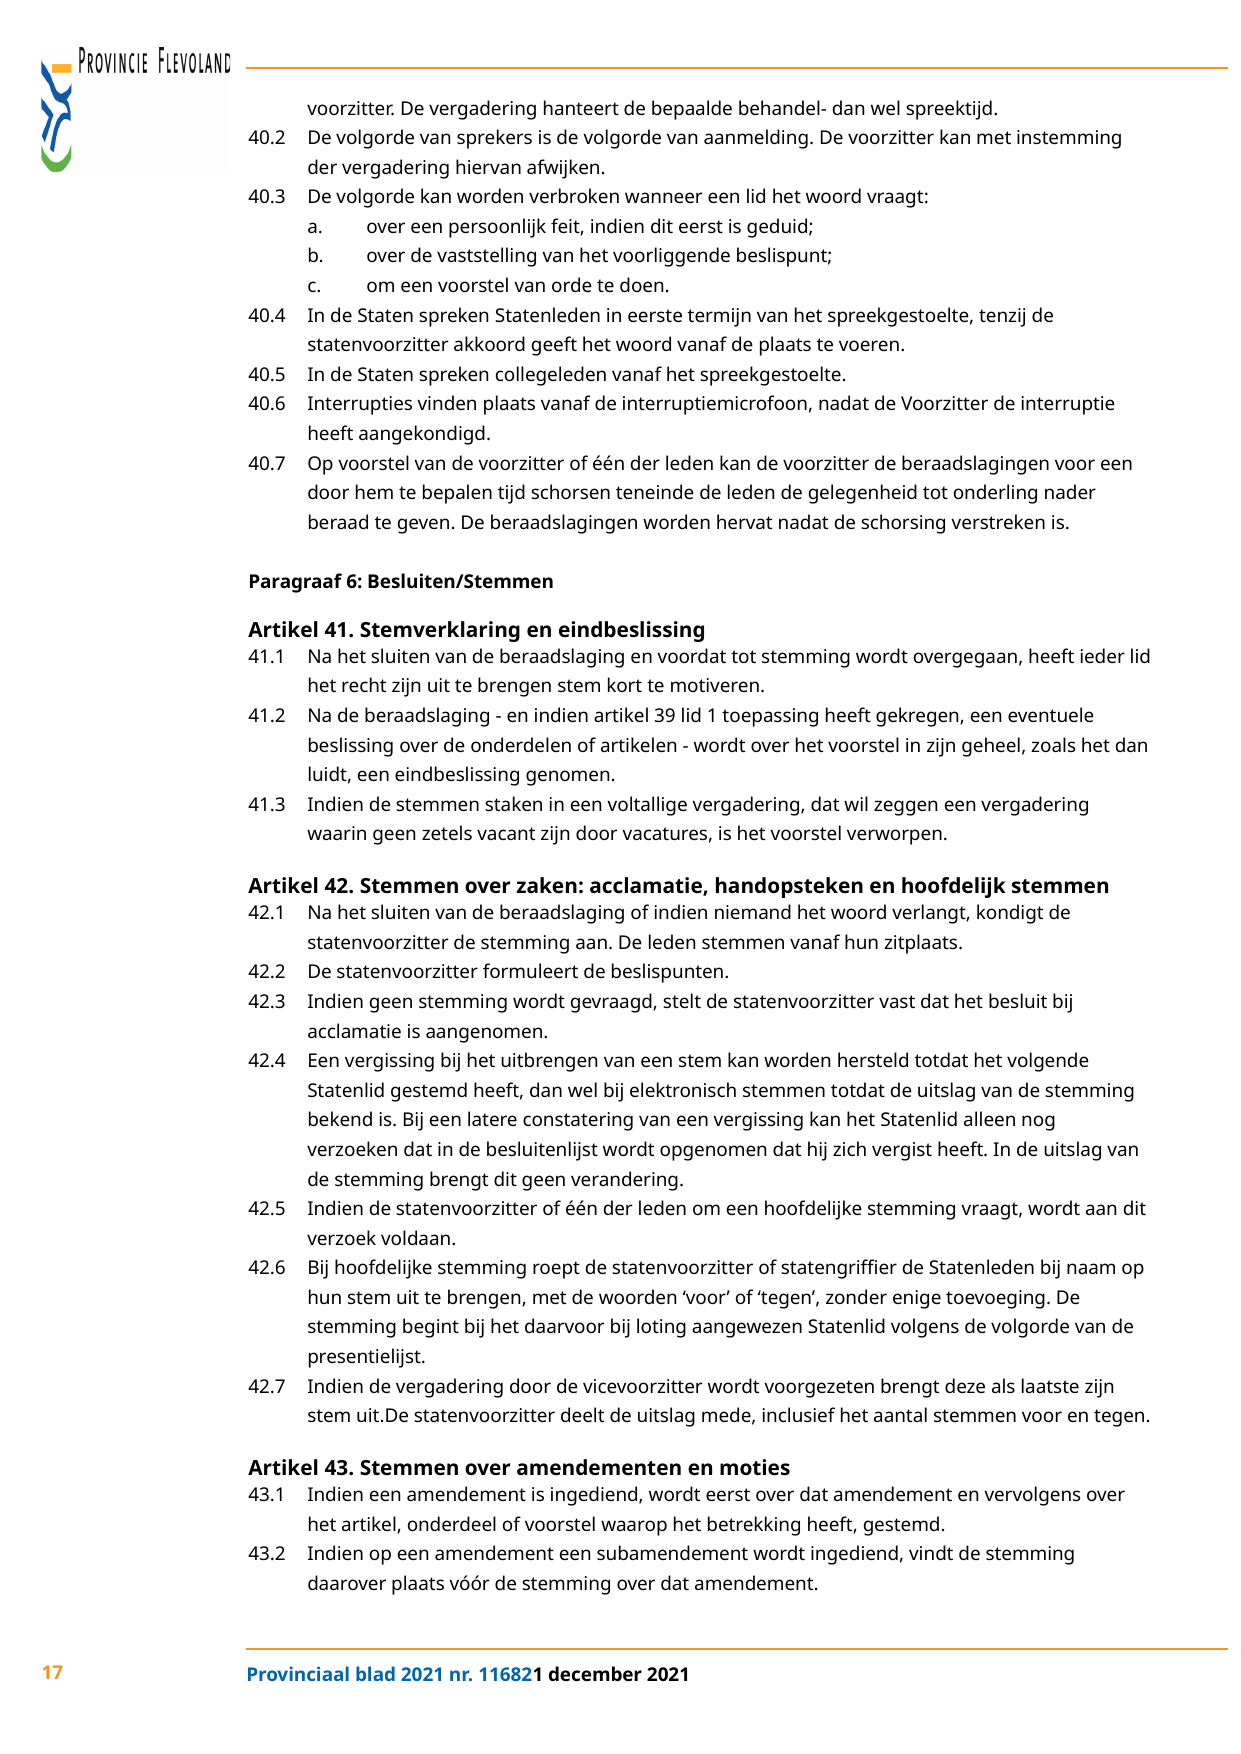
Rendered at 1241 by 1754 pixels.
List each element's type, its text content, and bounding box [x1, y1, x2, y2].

list om een voorstel van orde te doen. [307, 272, 1152, 298]
picture [41, 47, 231, 172]
list De statenvoorzitter formuleert de beslispunten. [248, 959, 1152, 984]
list Op voorstel van de voorzitter of één der leden kan de voorzitter de beraadslagingen voor een door hem te bepalen tijd schorsen teneinde de leden de gelegenheid tot onderling nader beraad te geven. De beraadslagingen worden hervat nadat de schorsing verstreken is. [248, 450, 1152, 535]
list Indien de vergadering door de vicevoorzitter wordt voorgezeten brengt deze als laatste zijn stem uit.De statenvoorzitter deelt de uitslag mede, inclusief het aantal stemmen voor en tegen. [248, 1373, 1152, 1428]
text Artikel 43. Stemmen over amendementen en moties [248, 1453, 1152, 1481]
text Artikel 41. Stemverklaring en eindbeslissing [248, 615, 1152, 643]
list Na het sluiten van de beraadslaging of indien niemand het woord verlangt, kondigt de statenvoorzitter de stemming aan. De leden stemmen vanaf hun zitplaats. [248, 899, 1152, 955]
list voorzitter. De vergadering hanteert de bepaalde behandel- dan wel spreektijd. [248, 95, 1152, 121]
list Indien de stemmen staken in een voltallige vergadering, dat wil zeggen een vergadering waarin geen zetels vacant zijn door vacatures, is het voorstel verworpen. [248, 791, 1152, 846]
list In de Staten spreken Statenleden in eerste termijn van het spreekgestoelte, tenzij de statenvoorzitter akkoord geeft het woord vanaf de plaats te voeren. [248, 302, 1152, 357]
list Indien een amendement is ingediend, wordt eerst over dat amendement en vervolgens over het artikel, onderdeel of voorstel waarop het betrekking heeft, gestemd. [248, 1481, 1152, 1537]
list Een vergissing bij het uitbrengen van een stem kan worden hersteld totdat het volgende Statenlid gestemd heeft, dan wel bij elektronisch stemmen totdat de uitslag van de stemming bekend is. Bij een latere constatering van een vergissing kan het Statenlid alleen nog verzoeken dat in de besluitenlijst wordt opgenomen dat hij zich vergist heeft. In de uitslag van de stemming brengt dit geen verandering. [248, 1047, 1152, 1191]
list Interrupties vinden plaats vanaf de interruptiemicrofoon, nadat de Voorzitter de interruptie heeft aangekondigd. [248, 391, 1152, 446]
list Bij hoofdelijke stemming roept de statenvoorzitter of statengriffier de Statenleden bij naam op hun stem uit te brengen, met de woorden ‘voor’ of ‘tegen’, zonder enige toevoeging. De stemming begint bij het daarvoor bij loting aangewezen Statenlid volgens de volgorde van de presentielijst. [248, 1254, 1152, 1369]
list Indien op een amendement een subamendement wordt ingediend, vindt de stemming daarover plaats vóór de stemming over dat amendement. [248, 1540, 1152, 1596]
text Artikel 42. Stemmen over zaken: acclamatie, handopsteken en hoofdelijk stemmen [248, 871, 1152, 899]
list De volgorde van sprekers is de volgorde van aanmelding. De voorzitter kan met instemming der vergadering hiervan afwijken. [248, 124, 1152, 180]
list Indien de statenvoorzitter of één der leden om een hoofdelijke stemming vraagt, wordt aan dit verzoek voldaan. [248, 1195, 1152, 1251]
list De volgorde kan worden verbroken wanneer een lid het woord vraagt: [248, 183, 1152, 209]
list over de vaststelling van het voorliggende beslispunt; [307, 243, 1152, 268]
list over een persoonlijk feit, indien dit eerst is geduid; [307, 213, 1152, 239]
list Na het sluiten van de beraadslaging en voordat tot stemming wordt overgegaan, heeft ieder lid het recht zijn uit te brengen stem kort te motiveren. [248, 643, 1152, 698]
list Indien geen stemming wordt gevraagd, stelt de statenvoorzitter vast dat het besluit bij acclamatie is aangenomen. [248, 988, 1152, 1043]
text Paragraaf 6: Besluiten/Stemmen [248, 568, 1152, 594]
list Na de beraadslaging - en indien artikel 39 lid 1 toepassing heeft gekregen, een eventuele beslissing over de onderdelen of artikelen - wordt over het voorstel in zijn geheel, zoals het dan luidt, een eindbeslissing genomen. [248, 702, 1152, 787]
list In de Staten spreken collegeleden vanaf het spreekgestoelte. [248, 361, 1152, 387]
